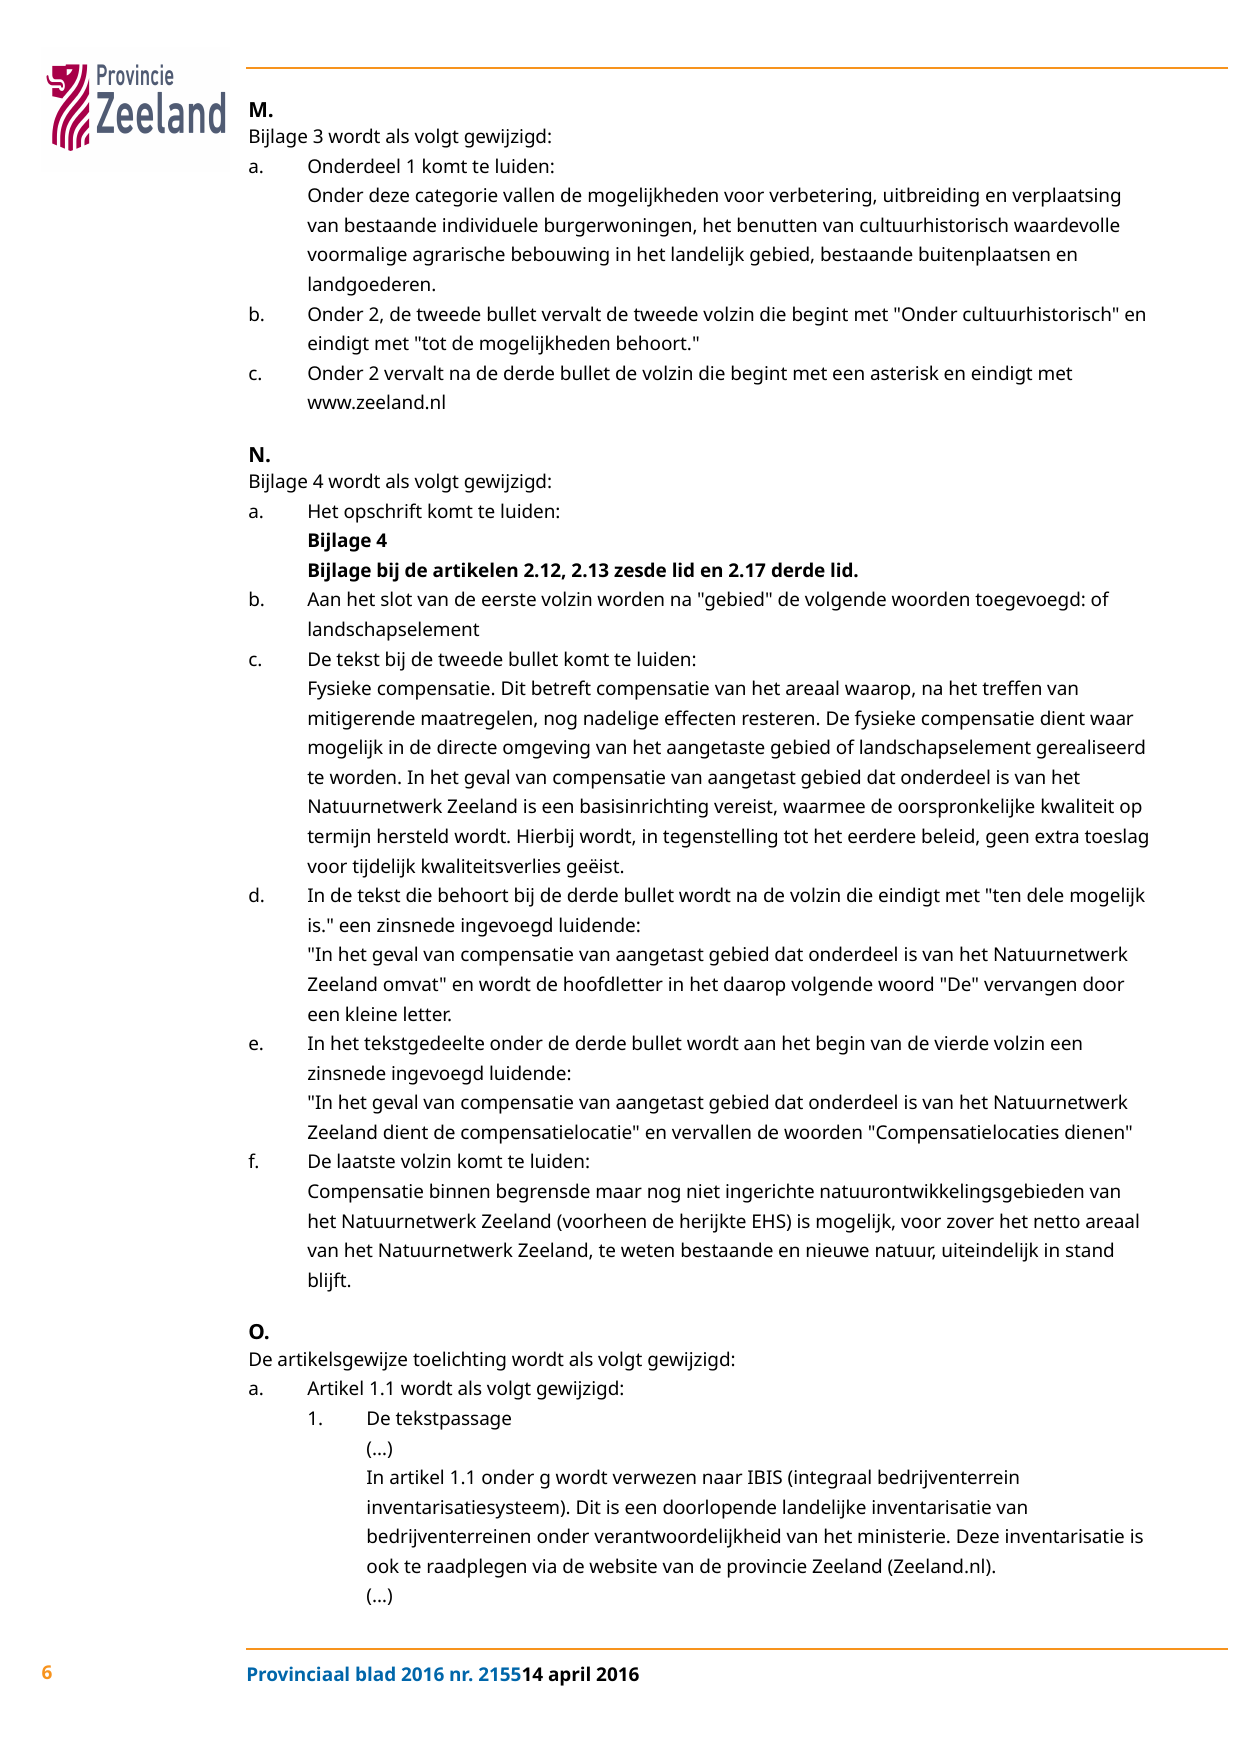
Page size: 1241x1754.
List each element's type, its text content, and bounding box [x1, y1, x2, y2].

list Artikel 1.1 wordt als volgt gewijzigd: [248, 1376, 1152, 1401]
list In de tekst die behoort bij de derde bullet wordt na de volzin die eindigt met "ten dele mogelijk is." een zinsnede ingevoegd luidende: [248, 882, 1152, 938]
list Onderdeel 1 komt te luiden: [248, 153, 1152, 178]
text O. [248, 1317, 1152, 1346]
list De tekstpassage [307, 1405, 1152, 1431]
list Onder 2 vervalt na de derde bullet de volzin die begint met een asterisk en eindigt met www.zeeland.nl [248, 360, 1152, 415]
text De artikelsgewijze toelichting wordt als volgt gewijzigd: [248, 1346, 1152, 1372]
list Compensatie binnen begrensde maar nog niet ingerichte natuurontwikkelingsgebieden van het Natuurnetwerk Zeeland (voorheen de herijkte EHS) is mogelijk, voor zover het netto areaal van het Natuurnetwerk Zeeland, te weten bestaande en nieuwe natuur, uiteindelijk in stand blijft. [248, 1178, 1152, 1293]
text Bijlage 3 wordt als volgt gewijzigd: [248, 123, 1152, 149]
text Bijlage 4 wordt als volgt gewijzigd: [248, 468, 1152, 494]
list "In het geval van compensatie van aangetast gebied dat onderdeel is van het Natuurnetwerk Zeeland dient de compensatielocatie" en vervallen de woorden "Compensatielocaties dienen" [248, 1089, 1152, 1145]
list Aan het slot van de eerste volzin worden na "gebied" de volgende woorden toegevoegd: of landschapselement [248, 587, 1152, 642]
list In artikel 1.1 onder g wordt verwezen naar IBIS (integraal bedrijventerrein inventarisatiesysteem). Dit is een doorlopende landelijke inventarisatie van bedrijventerreinen onder verantwoordelijkheid van het ministerie. Deze inventarisatie is ook te raadplegen via de website van de provincie Zeeland (Zeeland.nl). [307, 1464, 1152, 1579]
text M. [248, 95, 1152, 123]
list Onder 2, de tweede bullet vervalt de tweede volzin die begint met "Onder cultuurhistorisch" en eindigt met "tot de mogelijkheden behoort." [248, 301, 1152, 356]
list Het opschrift komt te luiden: [248, 498, 1152, 524]
list Bijlage bij de artikelen 2.12, 2.13 zesde lid en 2.17 derde lid. [248, 557, 1152, 583]
list De laatste volzin komt te luiden: [248, 1149, 1152, 1174]
text N. [248, 440, 1152, 468]
picture [41, 47, 231, 172]
list Onder deze categorie vallen de mogelijkheden voor verbetering, uitbreiding en verplaatsing van bestaande individuele burgerwoningen, het benutten van cultuurhistorisch waardevolle voormalige agrarische bebouwing in het landelijk gebied, bestaande buitenplaatsen en landgoederen. [248, 182, 1152, 297]
list (…) [307, 1435, 1152, 1460]
list Bijlage 4 [248, 527, 1152, 553]
list De tekst bij de tweede bullet komt te luiden: [248, 646, 1152, 672]
list In het tekstgedeelte onder de derde bullet wordt aan het begin van de vierde volzin een zinsnede ingevoegd luidende: [248, 1030, 1152, 1086]
list (…) [307, 1583, 1152, 1608]
list "In het geval van compensatie van aangetast gebied dat onderdeel is van het Natuurnetwerk Zeeland omvat" en wordt de hoofdletter in het daarop volgende woord "De" vervangen door een kleine letter. [248, 942, 1152, 1027]
list Fysieke compensatie. Dit betreft compensatie van het areaal waarop, na het treffen van mitigerende maatregelen, nog nadelige effecten resteren. De fysieke compensatie dient waar mogelijk in de directe omgeving van het aangetaste gebied of landschapselement gerealiseerd te worden. In het geval van compensatie van aangetast gebied dat onderdeel is van het Natuurnetwerk Zeeland is een basisinrichting vereist, waarmee de oorspronkelijke kwaliteit op termijn hersteld wordt. Hierbij wordt, in tegenstelling tot het eerdere beleid, geen extra toeslag voor tijdelijk kwaliteitsverlies geëist. [248, 675, 1152, 879]
